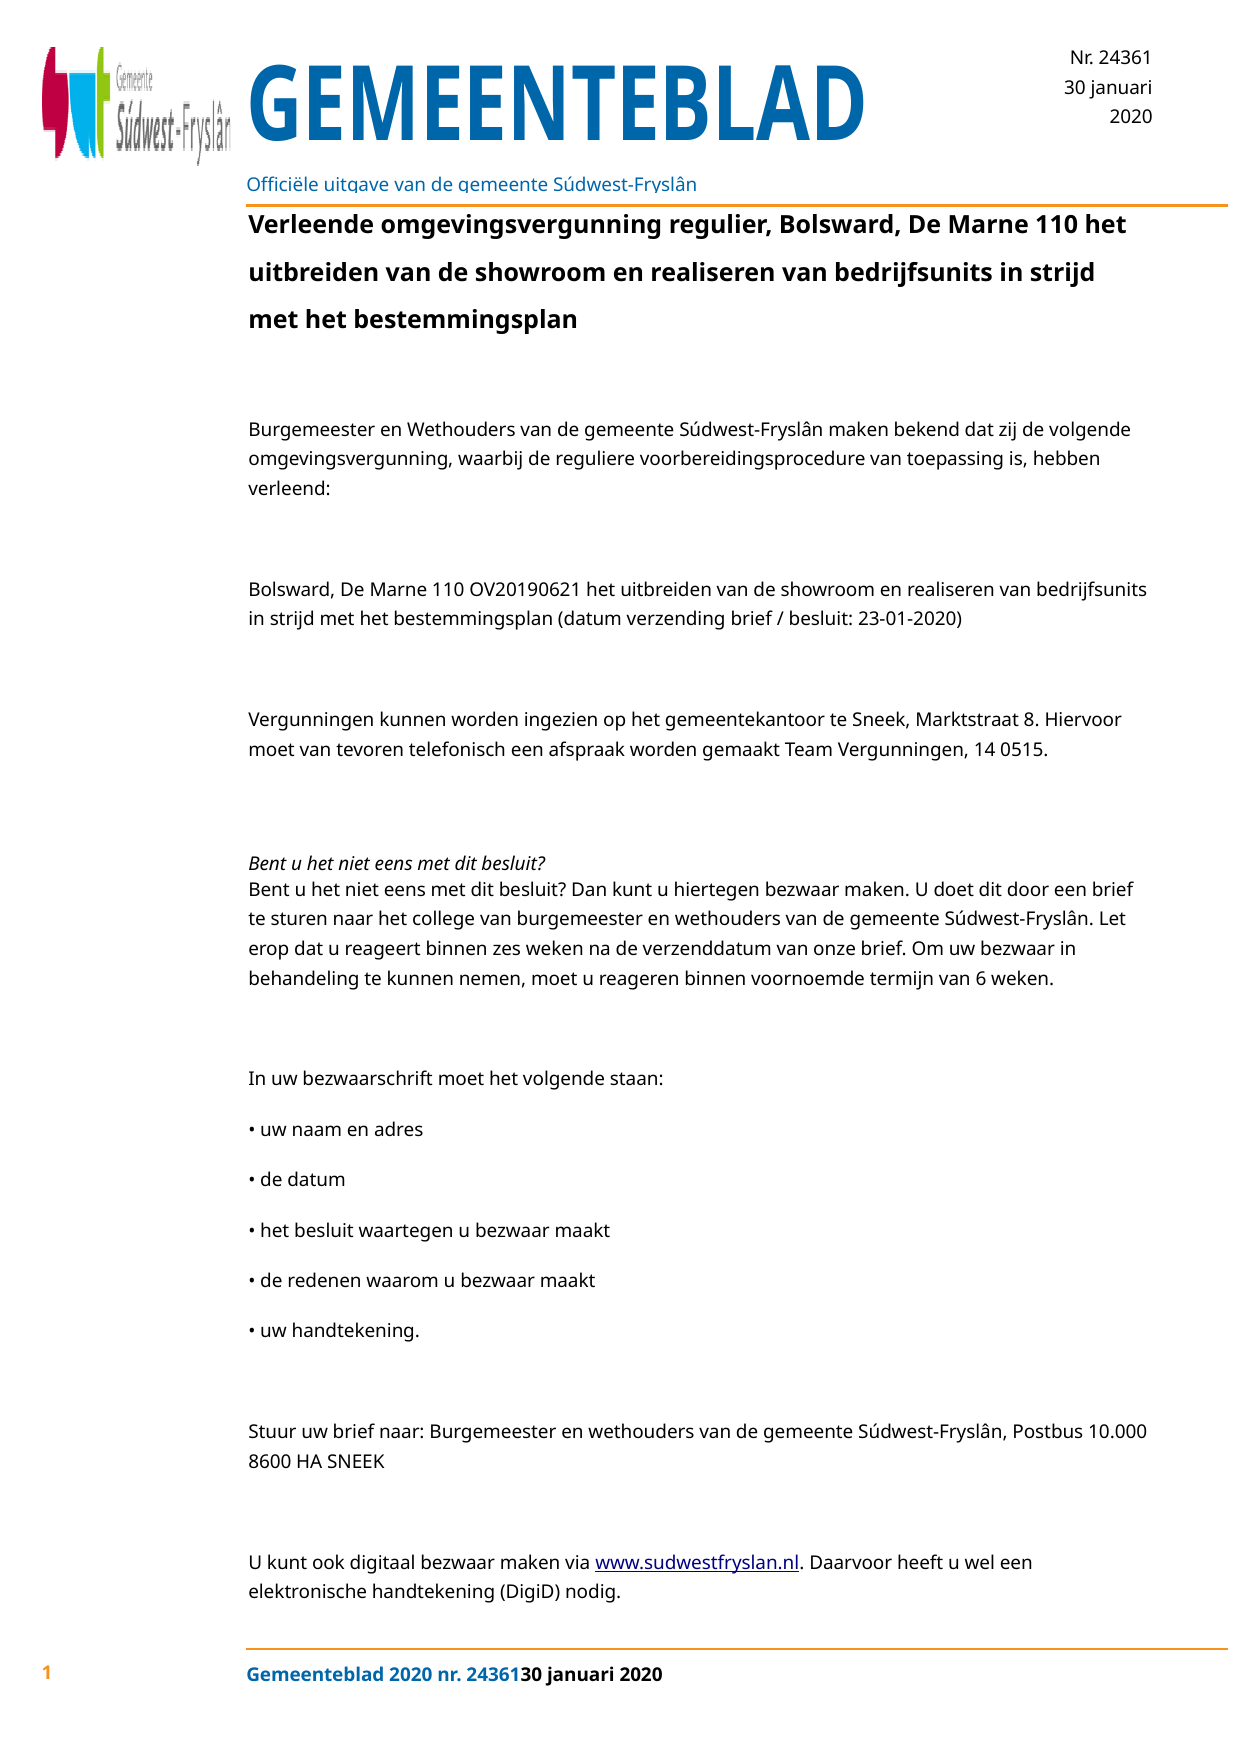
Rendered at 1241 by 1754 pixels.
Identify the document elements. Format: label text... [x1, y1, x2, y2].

text Bolsward, De Marne 110 OV20190621 het uitbreiden van de showroom en realiseren van bedrijfsunits in strijd met het bestemmingsplan (datum verzending brief / besluit: 23-01-2020) [248, 576, 1152, 631]
text • de redenen waarom u bezwaar maakt [248, 1267, 1152, 1293]
text Stuur uw brief naar: Burgemeester en wethouders van de gemeente Súdwest-Fryslân, Postbus 10.000 8600 HA SNEEK [248, 1418, 1152, 1474]
text Vergunningen kunnen worden ingezien op het gemeentekantoor te Sneek, Marktstraat 8. Hiervoor moet van tevoren telefonisch een afspraak worden gemaakt Team Vergunningen, 14 0515. [248, 706, 1152, 762]
text U kunt ook digitaal bezwaar maken via www.sudwestfryslan.nl. Daarvoor heeft u wel een elektronische handtekening (DigiD) nodig. [248, 1549, 1152, 1604]
text Verleende omgevingsvergunning regulier, Bolsward, De Marne 110 het uitbreiden van de showroom en realiseren van bedrijfsunits in strijd met het bestemmingsplan [248, 207, 1152, 336]
text • het besluit waartegen u bezwaar maakt [248, 1217, 1152, 1243]
text • uw handtekening. [248, 1318, 1152, 1343]
picture [41, 47, 231, 172]
text Bent u het niet eens met dit besluit? [248, 850, 1152, 876]
text • de datum [248, 1166, 1152, 1192]
text Bent u het niet eens met dit besluit? Dan kunt u hiertegen bezwaar maken. U doet dit door een brief te sturen naar het college van burgemeester en wethouders van de gemeente Súdwest-Fryslân. Let erop dat u reageert binnen zes weken na de verzenddatum van onze brief. Om uw bezwaar in behandeling te kunnen nemen, moet u reageren binnen voornoemde termijn van 6 weken. [248, 876, 1152, 991]
text Burgemeester en Wethouders van de gemeente Súdwest-Fryslân maken bekend dat zij de volgende omgevingsvergunning, waarbij de reguliere voorbereidingsprocedure van toepassing is, hebben verleend: [248, 416, 1152, 501]
text In uw bezwaarschrift moet het volgende staan: [248, 1066, 1152, 1091]
text • uw naam en adres [248, 1116, 1152, 1142]
